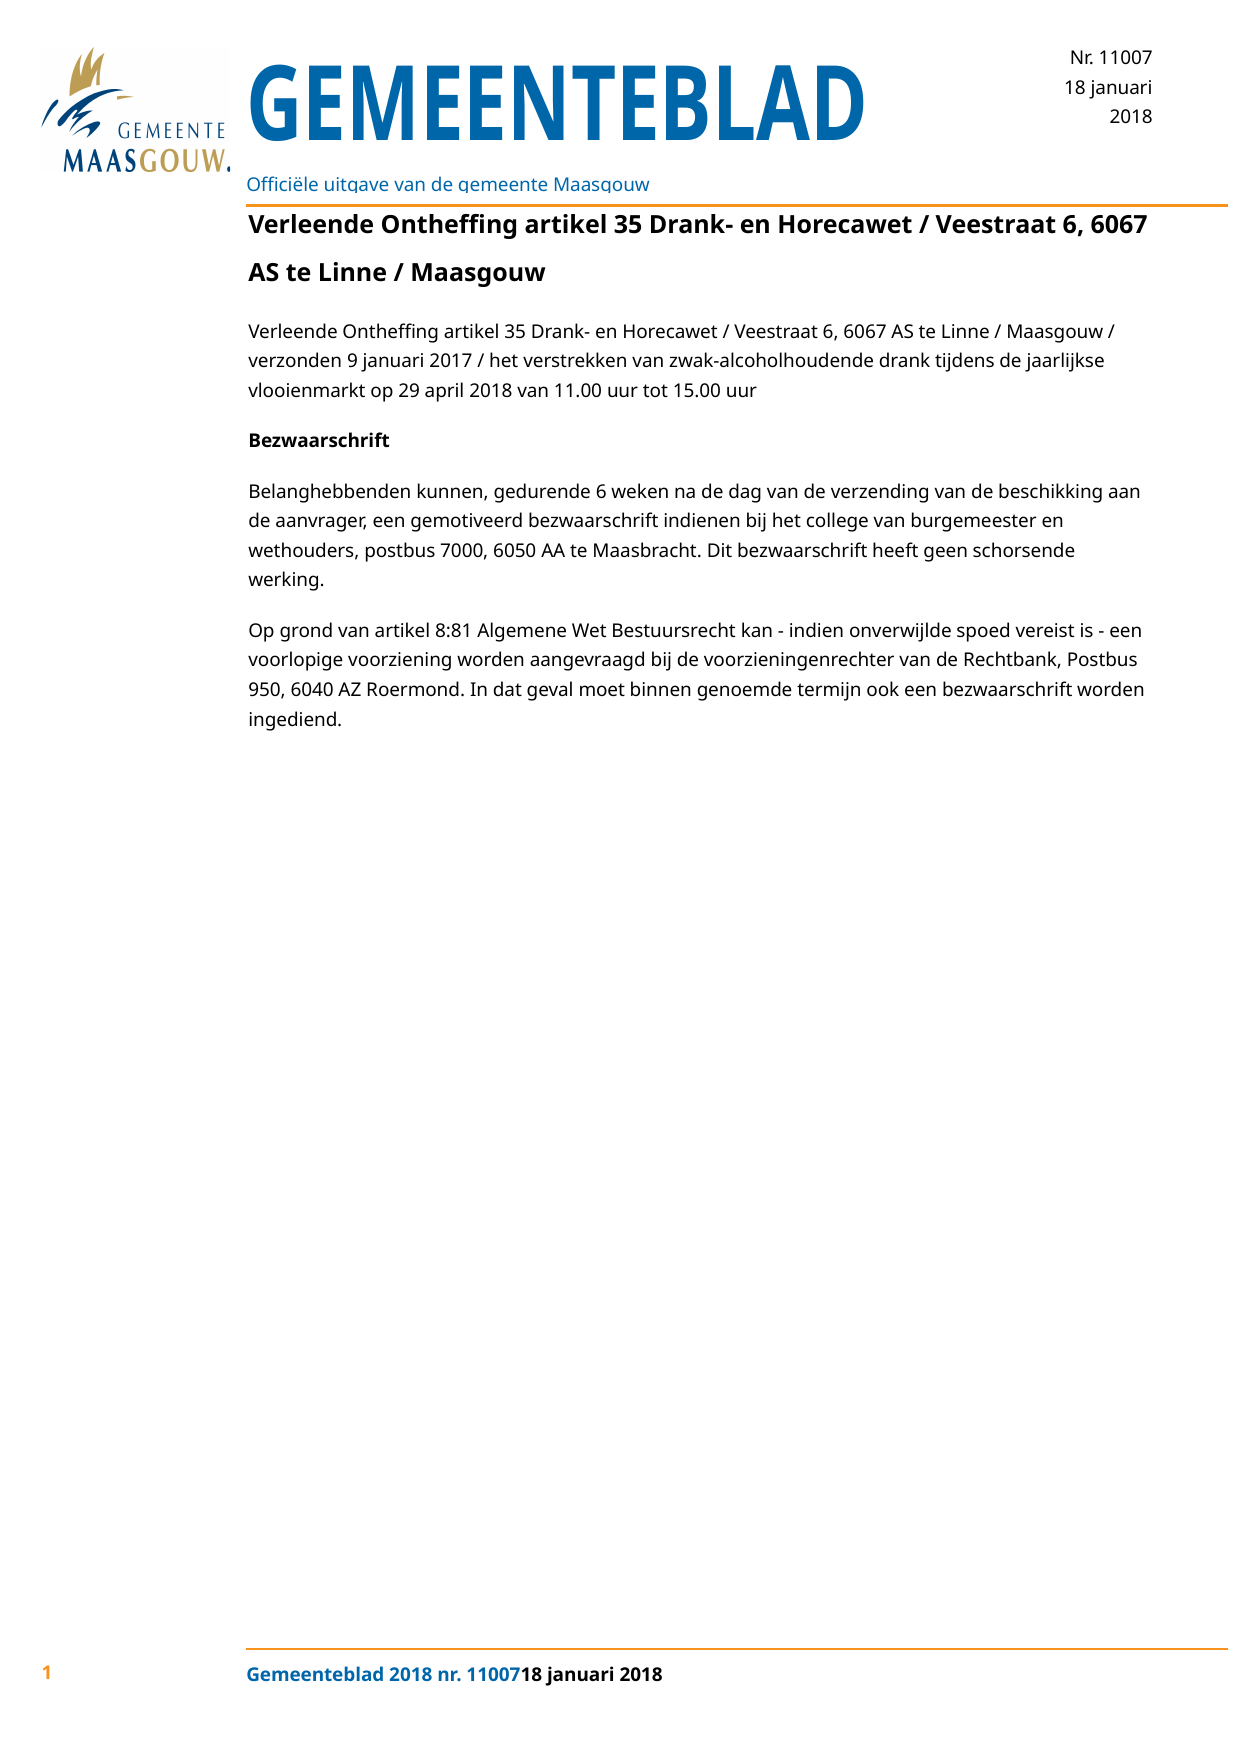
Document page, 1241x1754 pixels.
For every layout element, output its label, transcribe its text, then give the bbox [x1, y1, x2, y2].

text Belanghebbenden kunnen, gedurende 6 weken na de dag van de verzending van de beschikking aan de aanvrager, een gemotiveerd bezwaarschrift indienen bij het college van burgemeester en wethouders, postbus 7000, 6050 AA te Maasbracht. Dit bezwaarschrift heeft geen schorsende werking. [248, 478, 1152, 592]
picture [41, 47, 231, 172]
text Verleende Ontheffing artikel 35 Drank- en Horecawet / Veestraat 6, 6067 AS te Linne / Maasgouw / verzonden 9 januari 2017 / het verstrekken van zwak-alcoholhoudende drank tijdens de jaarlijkse vlooienmarkt op 29 april 2018 van 11.00 uur tot 15.00 uur [248, 318, 1152, 403]
text Bezwaarschrift [248, 427, 1152, 453]
text Verleende Ontheffing artikel 35 Drank- en Horecawet / Veestraat 6, 6067 AS te Linne / Maasgouw [248, 207, 1152, 288]
text Op grond van artikel 8:81 Algemene Wet Bestuursrecht kan - indien onverwijlde spoed vereist is - een voorlopige voorziening worden aangevraagd bij de voorzieningenrechter van de Rechtbank, Postbus 950, 6040 AZ Roermond. In dat geval moet binnen genoemde termijn ook een bezwaarschrift worden ingediend. [248, 617, 1152, 732]
